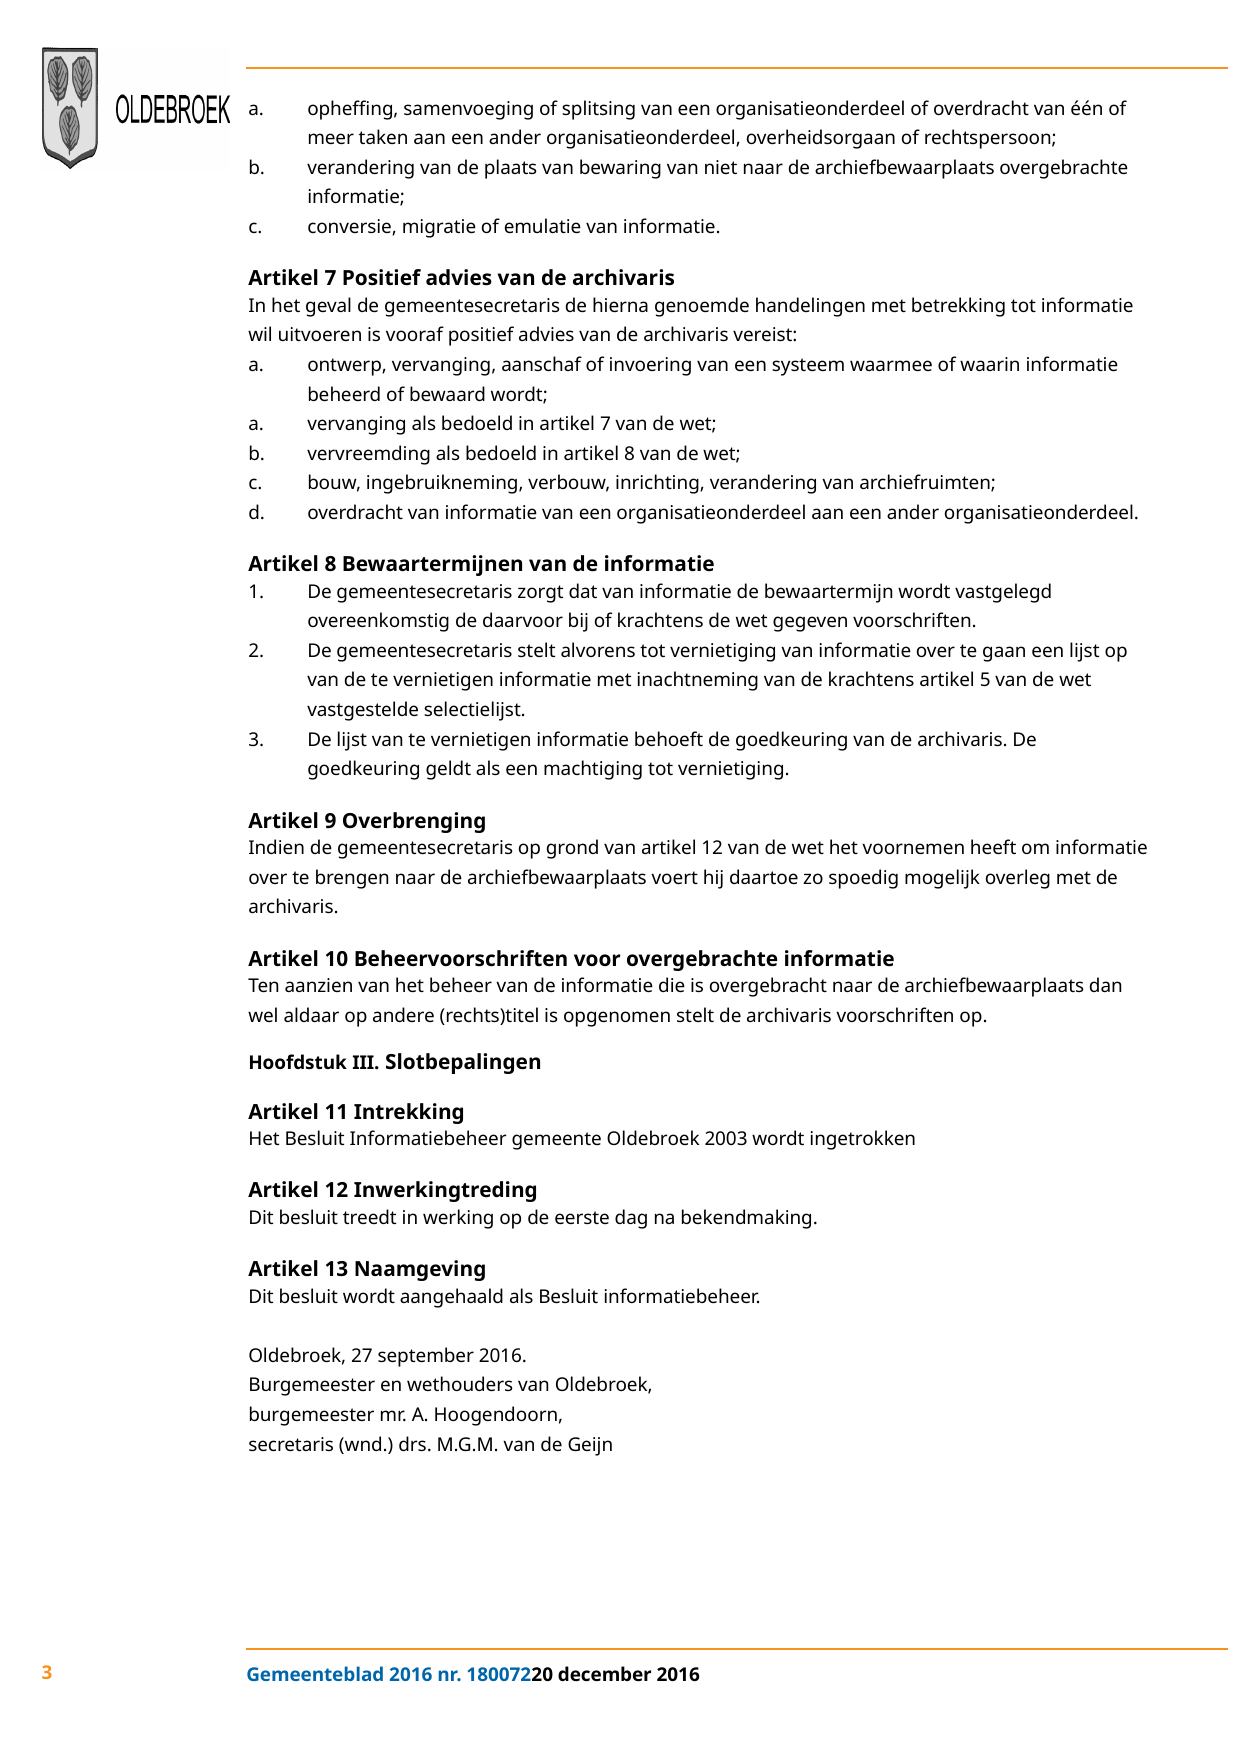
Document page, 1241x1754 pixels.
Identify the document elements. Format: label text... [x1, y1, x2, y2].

list conversie, migratie of emulatie van informatie. [248, 213, 1152, 239]
text Indien de gemeentesecretaris op grond van artikel 12 van de wet het voornemen heeft om informatie over te brengen naar de archiefbewaarplaats voert hij daartoe zo spoedig mogelijk overleg met de archivaris. [248, 834, 1152, 919]
text Hoofdstuk III. Slotbepalingen [248, 1047, 1152, 1076]
list vervanging als bedoeld in artikel 7 van de wet; [248, 410, 1152, 436]
list ontwerp, vervanging, aanschaf of invoering van een systeem waarmee of waarin informatie beheerd of bewaard wordt; [248, 351, 1152, 406]
list verandering van de plaats van bewaring van niet naar de archiefbewaarplaats overgebrachte informatie; [248, 154, 1152, 209]
text In het geval de gemeentesecretaris de hierna genoemde handelingen met betrekking tot informatie wil uitvoeren is vooraf positief advies van de archivaris vereist: [248, 292, 1152, 347]
text Artikel 7 Positief advies van de archivaris [248, 263, 1152, 292]
list De lijst van te vernietigen informatie behoeft de goedkeuring van de archivaris. De goedkeuring geldt als een machtiging tot vernietiging. [248, 726, 1152, 781]
text burgemeester mr. A. Hoogendoorn, [248, 1401, 1152, 1427]
text Burgemeester en wethouders van Oldebroek, [248, 1372, 1152, 1397]
text secretaris (wnd.) drs. M.G.M. van de Geijn [248, 1431, 1152, 1457]
list bouw, ingebruikneming, verbouw, inrichting, verandering van archiefruimten; [248, 469, 1152, 495]
text Artikel 13 Naamgeving [248, 1254, 1152, 1283]
text Artikel 10 Beheervoorschriften voor overgebrachte informatie [248, 944, 1152, 972]
text Dit besluit treedt in werking op de eerste dag na bekendmaking. [248, 1204, 1152, 1230]
text Artikel 9 Overbrenging [248, 806, 1152, 834]
text Het Besluit Informatiebeheer gemeente Oldebroek 2003 wordt ingetrokken [248, 1125, 1152, 1151]
text Dit besluit wordt aangehaald als Besluit informatiebeheer. [248, 1283, 1152, 1309]
list opheffing, samenvoeging of splitsing van een organisatieonderdeel of overdracht van één of meer taken aan een ander organisatieonderdeel, overheidsorgaan of rechtspersoon; [248, 95, 1152, 150]
picture [41, 47, 231, 172]
list De gemeentesecretaris stelt alvorens tot vernietiging van informatie over te gaan een lijst op van de te vernietigen informatie met inachtneming van de krachtens artikel 5 van de wet vastgestelde selectielijst. [248, 637, 1152, 722]
text Artikel 11 Intrekking [248, 1097, 1152, 1125]
text Ten aanzien van het beheer van de informatie die is overgebracht naar de archiefbewaarplaats dan wel aldaar op andere (rechts)titel is opgenomen stelt de archivaris voorschriften op. [248, 972, 1152, 1028]
list overdracht van informatie van een organisatieonderdeel aan een ander organisatieonderdeel. [248, 499, 1152, 525]
text Oldebroek, 27 september 2016. [248, 1342, 1152, 1368]
list vervreemding als bedoeld in artikel 8 van de wet; [248, 440, 1152, 466]
text Artikel 12 Inwerkingtreding [248, 1176, 1152, 1204]
list De gemeentesecretaris zorgt dat van informatie de bewaartermijn wordt vastgelegd overeenkomstig de daarvoor bij of krachtens de wet gegeven voorschriften. [248, 578, 1152, 633]
text Artikel 8 Bewaartermijnen van de informatie [248, 549, 1152, 578]
